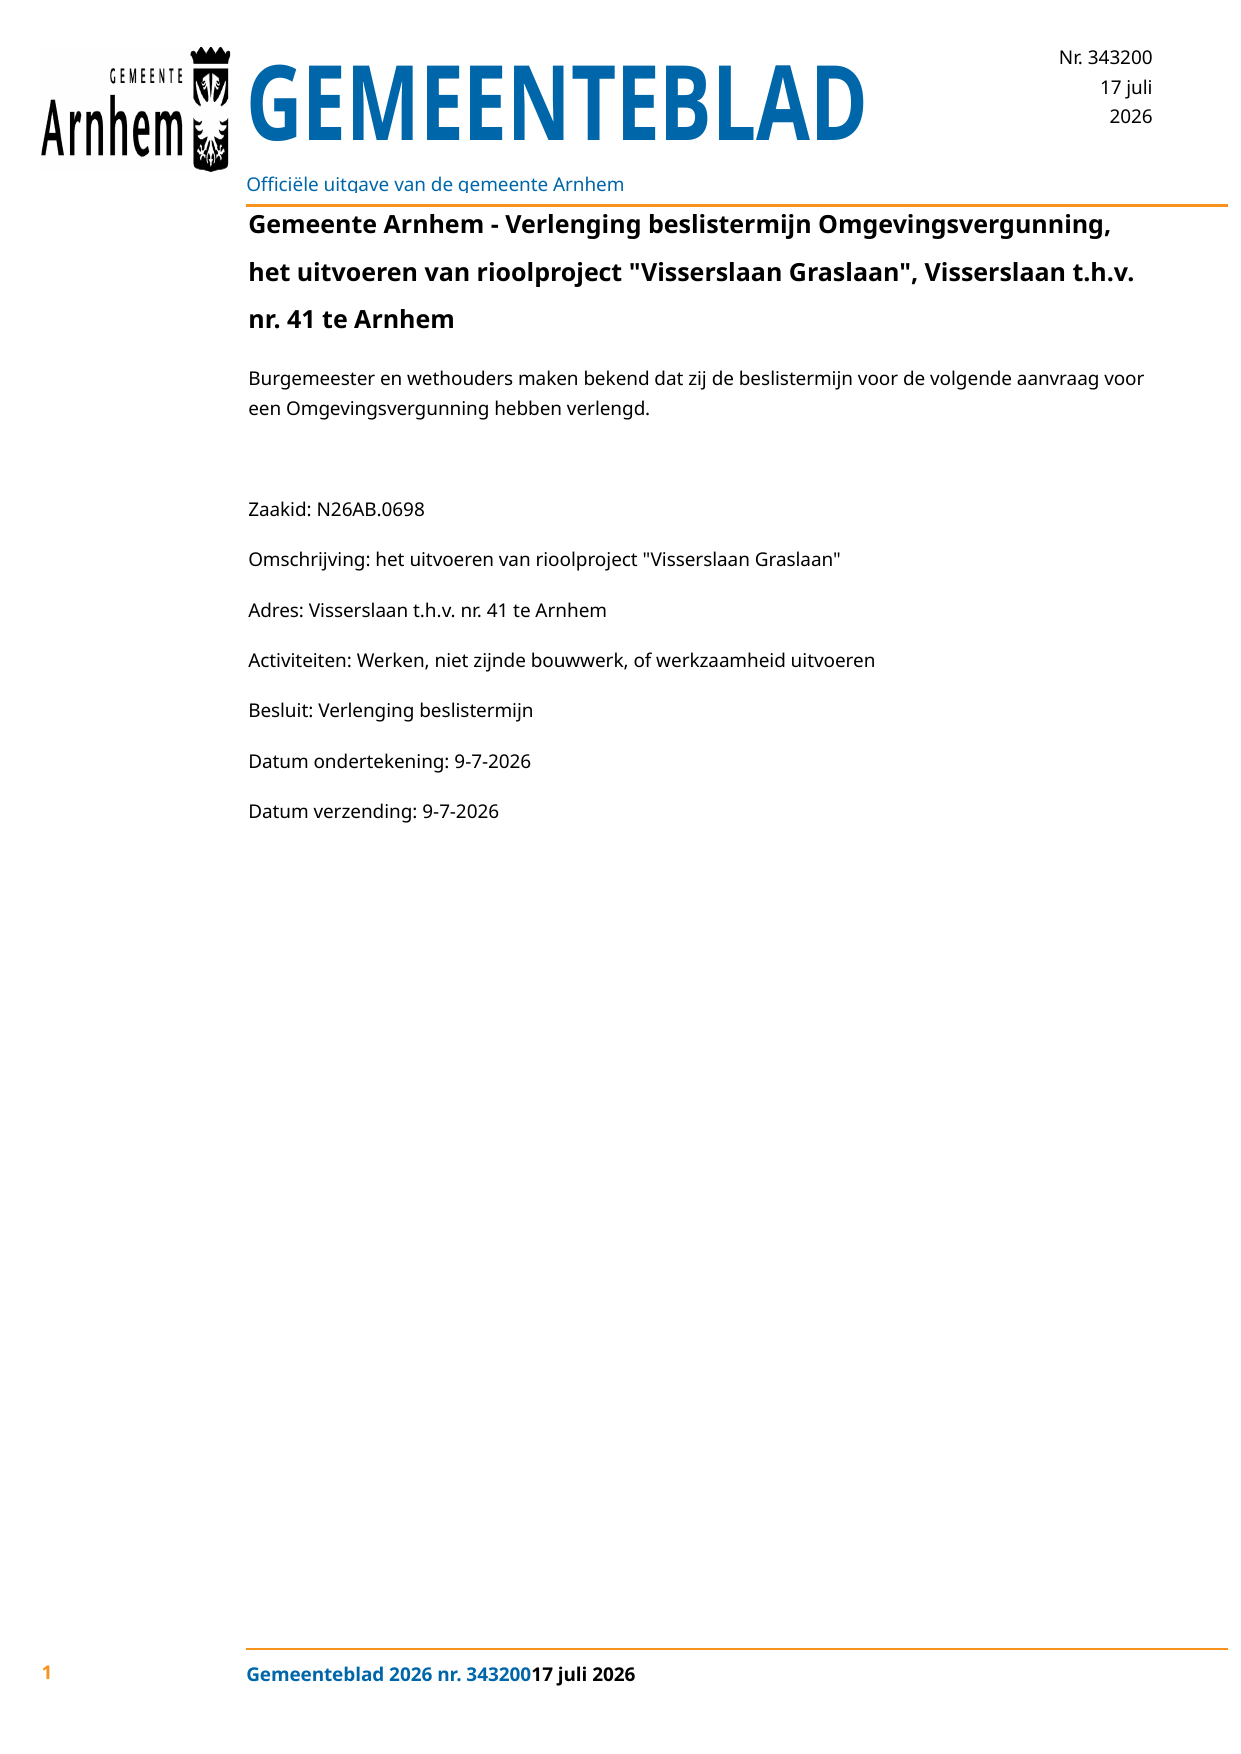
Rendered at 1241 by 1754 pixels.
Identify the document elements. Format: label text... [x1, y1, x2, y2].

picture [41, 47, 231, 172]
text Zaakid: N26AB.0698 [248, 496, 1152, 522]
text Burgemeester en wethouders maken bekend dat zij de beslistermijn voor de volgende aanvraag voor een Omgevingsvergunning hebben verlengd. [248, 366, 1152, 421]
text Adres: Visserslaan t.h.v. nr. 41 te Arnhem [248, 597, 1152, 622]
text Activiteiten: Werken, niet zijnde bouwwerk, of werkzaamheid uitvoeren [248, 647, 1152, 673]
text Besluit: Verlenging beslistermijn [248, 698, 1152, 723]
text Gemeente Arnhem - Verlenging beslistermijn Omgevingsvergunning, het uitvoeren van rioolproject "Visserslaan Graslaan", Visserslaan t.h.v. nr. 41 te Arnhem [248, 207, 1152, 336]
text Datum verzending: 9-7-2026 [248, 798, 1152, 824]
text Omschrijving: het uitvoeren van rioolproject "Visserslaan Graslaan" [248, 546, 1152, 572]
text Datum ondertekening: 9-7-2026 [248, 748, 1152, 774]
